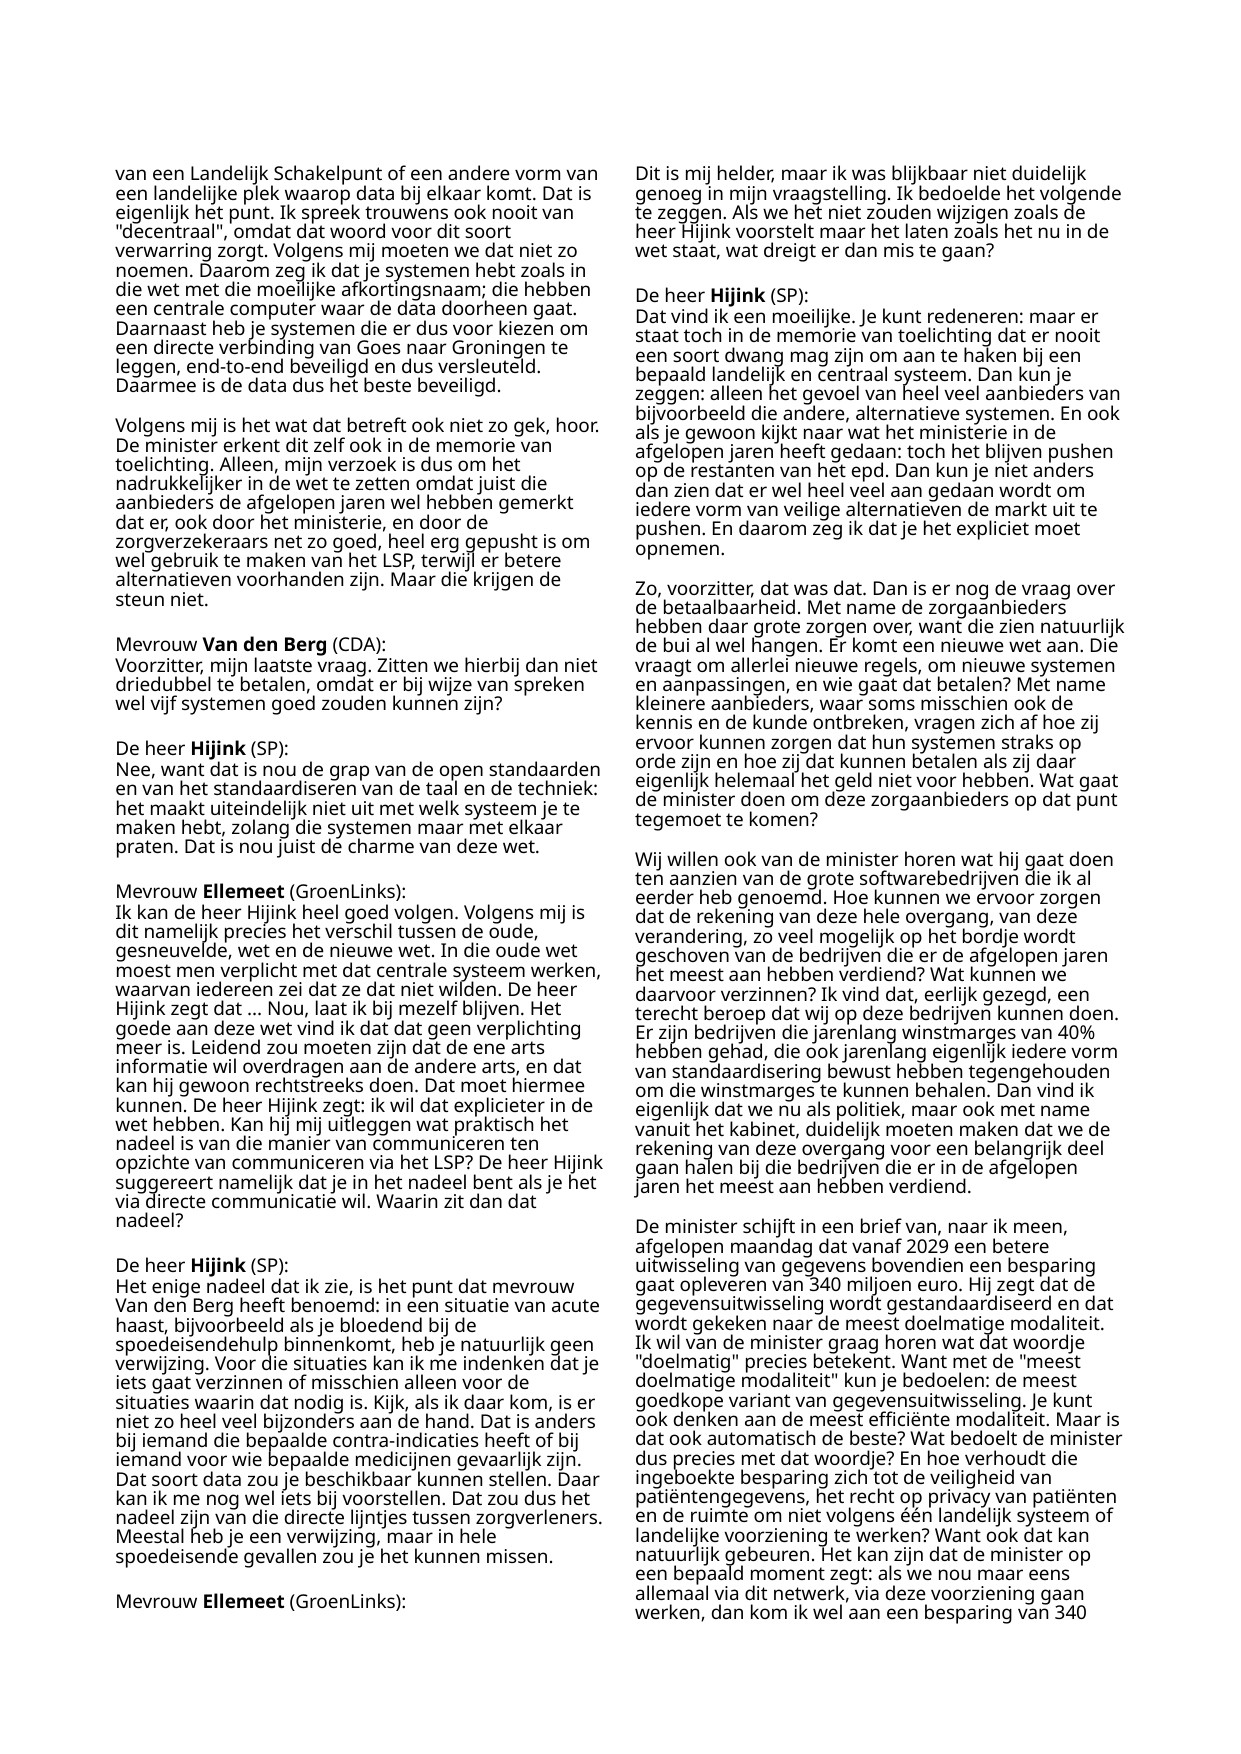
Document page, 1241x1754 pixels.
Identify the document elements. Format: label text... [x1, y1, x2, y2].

text Zo, voorzitter, dat was dat. Dan is er nog de vraag over de betaalbaarheid. Met name de zorgaanbieders hebben daar grote zorgen over, want die zien natuurlijk de bui al wel hangen. Er komt een nieuwe wet aan. Die vraagt om allerlei nieuwe regels, om nieuwe systemen en aanpassingen, en wie gaat dat betalen? Met name kleinere aanbieders, waar soms misschien ook de kennis en de kunde ontbreken, vragen zich af hoe zij ervoor kunnen zorgen dat hun systemen straks op orde zijn en hoe zij dat kunnen betalen als zij daar eigenlijk helemaal het geld niet voor hebben. Wat gaat de minister doen om deze zorgaanbieders op dat punt tegemoet te komen? [635, 579, 1125, 830]
text Dit is mij helder, maar ik was blijkbaar niet duidelijk genoeg in mijn vraagstelling. Ik bedoelde het volgende te zeggen. Als we het niet zouden wijzigen zoals de heer Hijink voorstelt maar het laten zoals het nu in de wet staat, wat dreigt er dan mis te gaan? [635, 165, 1125, 262]
text Mevrouw Van den Berg (CDA): [115, 631, 605, 657]
text De heer Hijink (SP): [635, 282, 1125, 308]
text van een Landelijk Schakelpunt of een andere vorm van een landelijke plek waarop data bij elkaar komt. Dat is eigenlijk het punt. Ik spreek trouwens ook nooit van "decentraal", omdat dat woord voor dit soort verwarring zorgt. Volgens mij moeten we dat niet zo noemen. Daarom zeg ik dat je systemen hebt zoals in die wet met die moeilijke afkortingsnaam; die hebben een centrale computer waar de data doorheen gaat. Daarnaast heb je systemen die er dus voor kiezen om een directe verbinding van Goes naar Groningen te leggen, end-to-end beveiligd en dus versleuteld. Daarmee is de data dus het beste beveiligd. [115, 165, 605, 397]
text Mevrouw Ellemeet (GroenLinks): [115, 878, 605, 904]
text Mevrouw Ellemeet (GroenLinks): [115, 1588, 605, 1614]
text Nee, want dat is nou de grap van de open standaarden en van het standaardiseren van de taal en de techniek: het maakt uiteindelijk niet uit met welk systeem je te maken hebt, zolang die systemen maar met elkaar praten. Dat is nou juist de charme van deze wet. [115, 761, 605, 857]
text Volgens mij is het wat dat betreft ook niet zo gek, hoor. De minister erkent dit zelf ook in de memorie van toelichting. Alleen, mijn verzoek is dus om het nadrukkelijker in de wet te zetten omdat juist die aanbieders de afgelopen jaren wel hebben gemerkt dat er, ook door het ministerie, en door de zorgverzekeraars net zo goed, heel erg gepusht is om wel gebruik te maken van het LSP, terwijl er betere alternatieven voorhanden zijn. Maar die krijgen de steun niet. [115, 417, 605, 610]
text De heer Hijink (SP): [115, 735, 605, 761]
text De heer Hijink (SP): [115, 1252, 605, 1278]
text Ik kan de heer Hijink heel goed volgen. Volgens mij is dit namelijk precies het verschil tussen de oude, gesneuvelde, wet en de nieuwe wet. In die oude wet moest men verplicht met dat centrale systeem werken, waarvan iedereen zei dat ze dat niet wilden. De heer Hijink zegt dat ... Nou, laat ik bij mezelf blijven. Het goede aan deze wet vind ik dat dat geen verplichting meer is. Leidend zou moeten zijn dat de ene arts informatie wil overdragen aan de andere arts, en dat kan hij gewoon rechtstreeks doen. Dat moet hiermee kunnen. De heer Hijink zegt: ik wil dat explicieter in de wet hebben. Kan hij mij uitleggen wat praktisch het nadeel is van die manier van communiceren ten opzichte van communiceren via het LSP? De heer Hijink suggereert namelijk dat je in het nadeel bent als je het via directe communicatie wil. Waarin zit dan dat nadeel? [115, 904, 605, 1231]
text Het enige nadeel dat ik zie, is het punt dat mevrouw Van den Berg heeft benoemd: in een situatie van acute haast, bijvoorbeeld als je bloedend bij de spoedeisendehulp binnenkomt, heb je natuurlijk geen verwijzing. Voor die situaties kan ik me indenken dat je iets gaat verzinnen of misschien alleen voor de situaties waarin dat nodig is. Kijk, als ik daar kom, is er niet zo heel veel bijzonders aan de hand. Dat is anders bij iemand die bepaalde contra-indicaties heeft of bij iemand voor wie bepaalde medicijnen gevaarlijk zijn. Dat soort data zou je beschikbaar kunnen stellen. Daar kan ik me nog wel iets bij voorstellen. Dat zou dus het nadeel zijn van die directe lijntjes tussen zorgverleners. Meestal heb je een verwijzing, maar in hele spoedeisende gevallen zou je het kunnen missen. [115, 1278, 605, 1567]
text Dat vind ik een moeilijke. Je kunt redeneren: maar er staat toch in de memorie van toelichting dat er nooit een soort dwang mag zijn om aan te haken bij een bepaald landelijk en centraal systeem. Dan kun je zeggen: alleen het gevoel van heel veel aanbieders van bijvoorbeeld die andere, alternatieve systemen. En ook als je gewoon kijkt naar wat het ministerie in de afgelopen jaren heeft gedaan: toch het blijven pushen op de restanten van het epd. Dan kun je niet anders dan zien dat er wel heel veel aan gedaan wordt om iedere vorm van veilige alternatieven de markt uit te pushen. En daarom zeg ik dat je het expliciet moet opnemen. [635, 308, 1125, 559]
text Wij willen ook van de minister horen wat hij gaat doen ten aanzien van de grote softwarebedrijven die ik al eerder heb genoemd. Hoe kunnen we ervoor zorgen dat de rekening van deze hele overgang, van deze verandering, zo veel mogelijk op het bordje wordt geschoven van de bedrijven die er de afgelopen jaren het meest aan hebben verdiend? Wat kunnen we daarvoor verzinnen? Ik vind dat, eerlijk gezegd, een terecht beroep dat wij op deze bedrijven kunnen doen. Er zijn bedrijven die jarenlang winstmarges van 40% hebben gehad, die ook jarenlang eigenlijk iedere vorm van standaardisering bewust hebben tegengehouden om die winstmarges te kunnen behalen. Dan vind ik eigenlijk dat we nu als politiek, maar ook met name vanuit het kabinet, duidelijk moeten maken dat we de rekening van deze overgang voor een belangrijk deel gaan halen bij die bedrijven die er in de afgelopen jaren het meest aan hebben verdiend. [635, 851, 1125, 1198]
text Voorzitter, mijn laatste vraag. Zitten we hierbij dan niet driedubbel te betalen, omdat er bij wijze van spreken wel vijf systemen goed zouden kunnen zijn? [115, 657, 605, 714]
text De minister schijft in een brief van, naar ik meen, afgelopen maandag dat vanaf 2029 een betere uitwisseling van gegevens bovendien een besparing gaat opleveren van 340 miljoen euro. Hij zegt dat de gegevensuitwisseling wordt gestandaardiseerd en dat wordt gekeken naar de meest doelmatige modaliteit. Ik wil van de minister graag horen wat dat woordje "doelmatig" precies betekent. Want met de "meest doelmatige modaliteit" kun je bedoelen: de meest goedkope variant van gegevensuitwisseling. Je kunt ook denken aan de meest efficiënte modaliteit. Maar is dat ook automatisch de beste? Wat bedoelt de minister dus precies met dat woordje? En hoe verhoudt die ingeboekte besparing zich tot de veiligheid van patiëntengegevens, het recht op privacy van patiënten en de ruimte om niet volgens één landelijk systeem of landelijke voorziening te werken? Want ook dat kan natuurlijk gebeuren. Het kan zijn dat de minister op een bepaald moment zegt: als we nou maar eens allemaal via dit netwerk, via deze voorziening gaan werken, dan kom ik wel aan een besparing van 340 [635, 1218, 1125, 1623]
